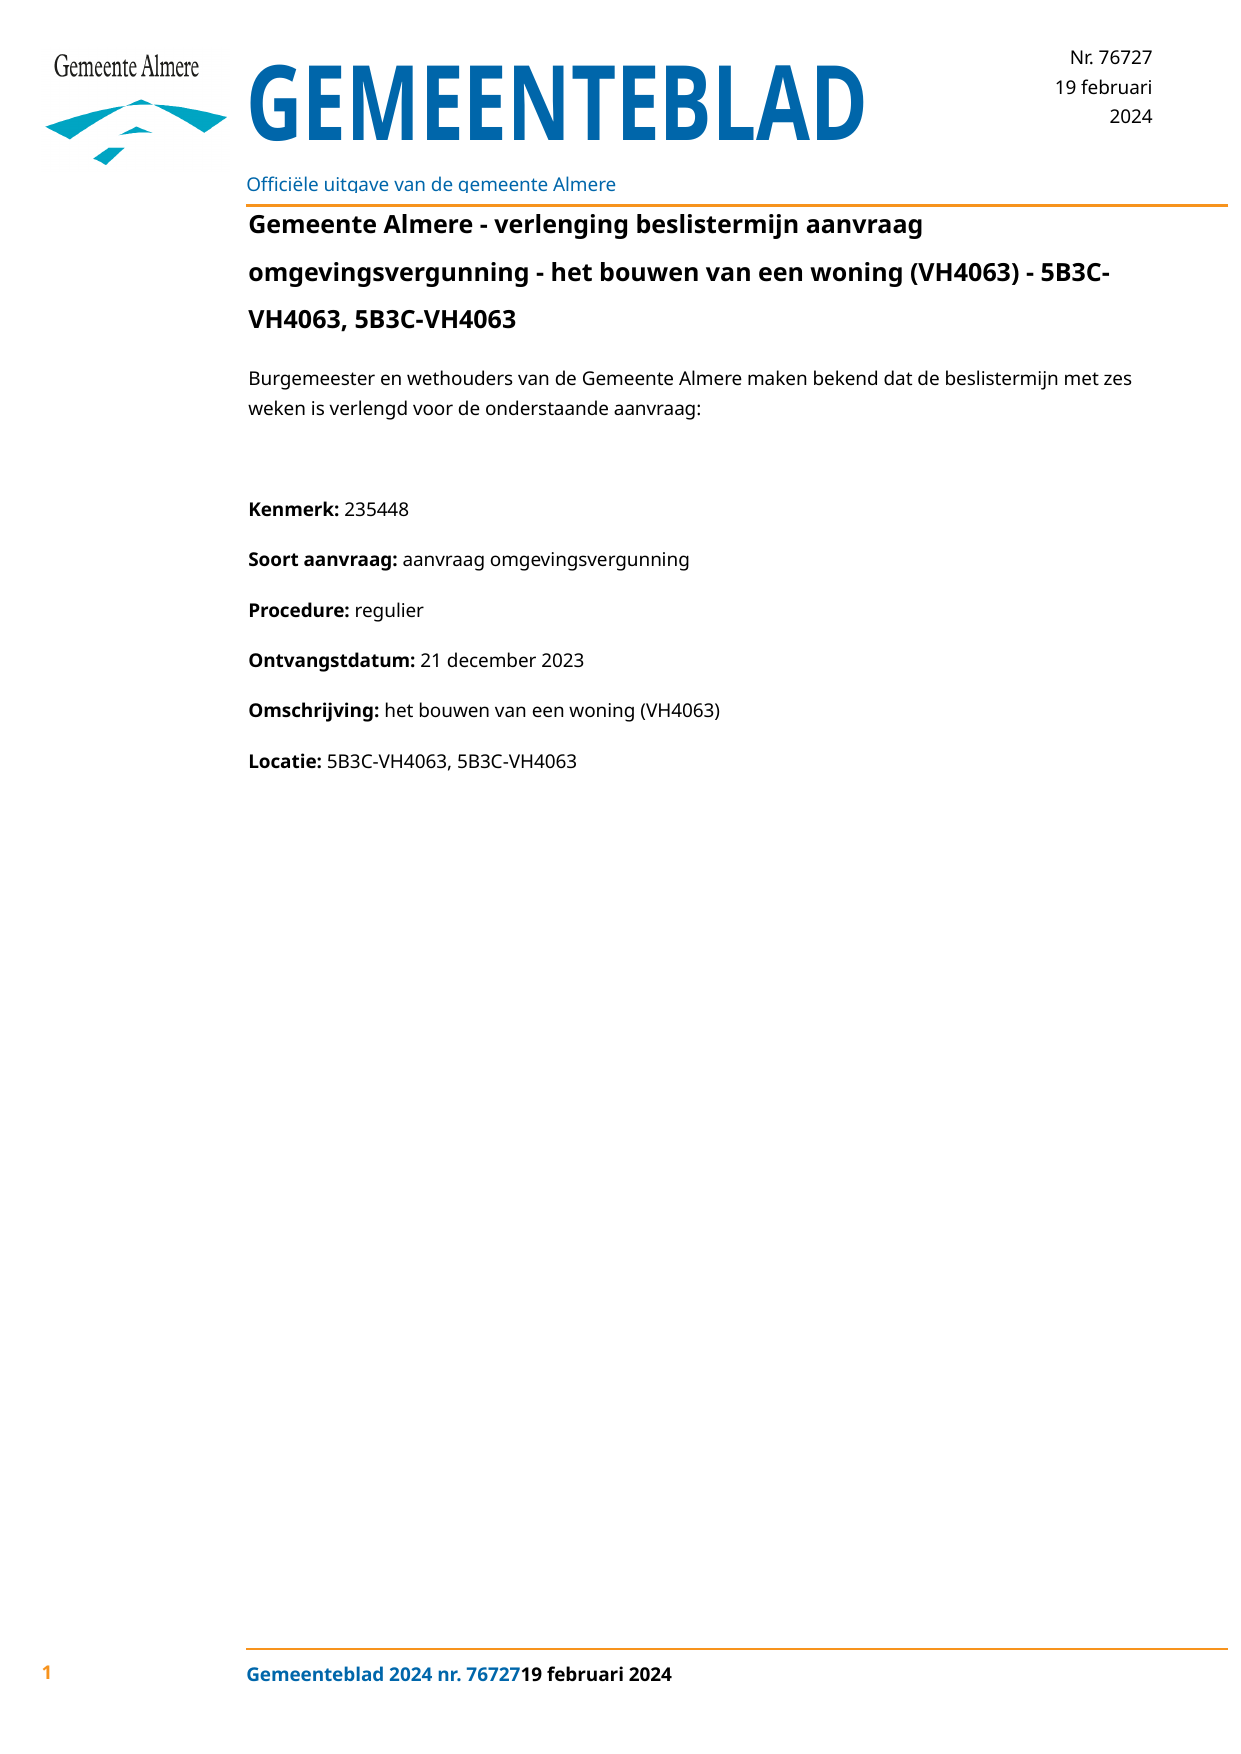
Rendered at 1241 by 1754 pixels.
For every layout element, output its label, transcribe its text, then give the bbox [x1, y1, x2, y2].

text Soort aanvraag: aanvraag omgevingsvergunning [248, 546, 1152, 572]
picture [41, 47, 231, 172]
text Burgemeester en wethouders van de Gemeente Almere maken bekend dat de beslistermijn met zes weken is verlengd voor de onderstaande aanvraag: [248, 366, 1152, 421]
text Locatie: 5B3C-VH4063, 5B3C-VH4063 [248, 748, 1152, 774]
text Kenmerk: 235448 [248, 496, 1152, 522]
text Gemeente Almere - verlenging beslistermijn aanvraag omgevingsvergunning - het bouwen van een woning (VH4063) - 5B3C-VH4063, 5B3C-VH4063 [248, 207, 1152, 336]
text Ontvangstdatum: 21 december 2023 [248, 647, 1152, 673]
text Omschrijving: het bouwen van een woning (VH4063) [248, 698, 1152, 723]
text Procedure: regulier [248, 597, 1152, 622]
